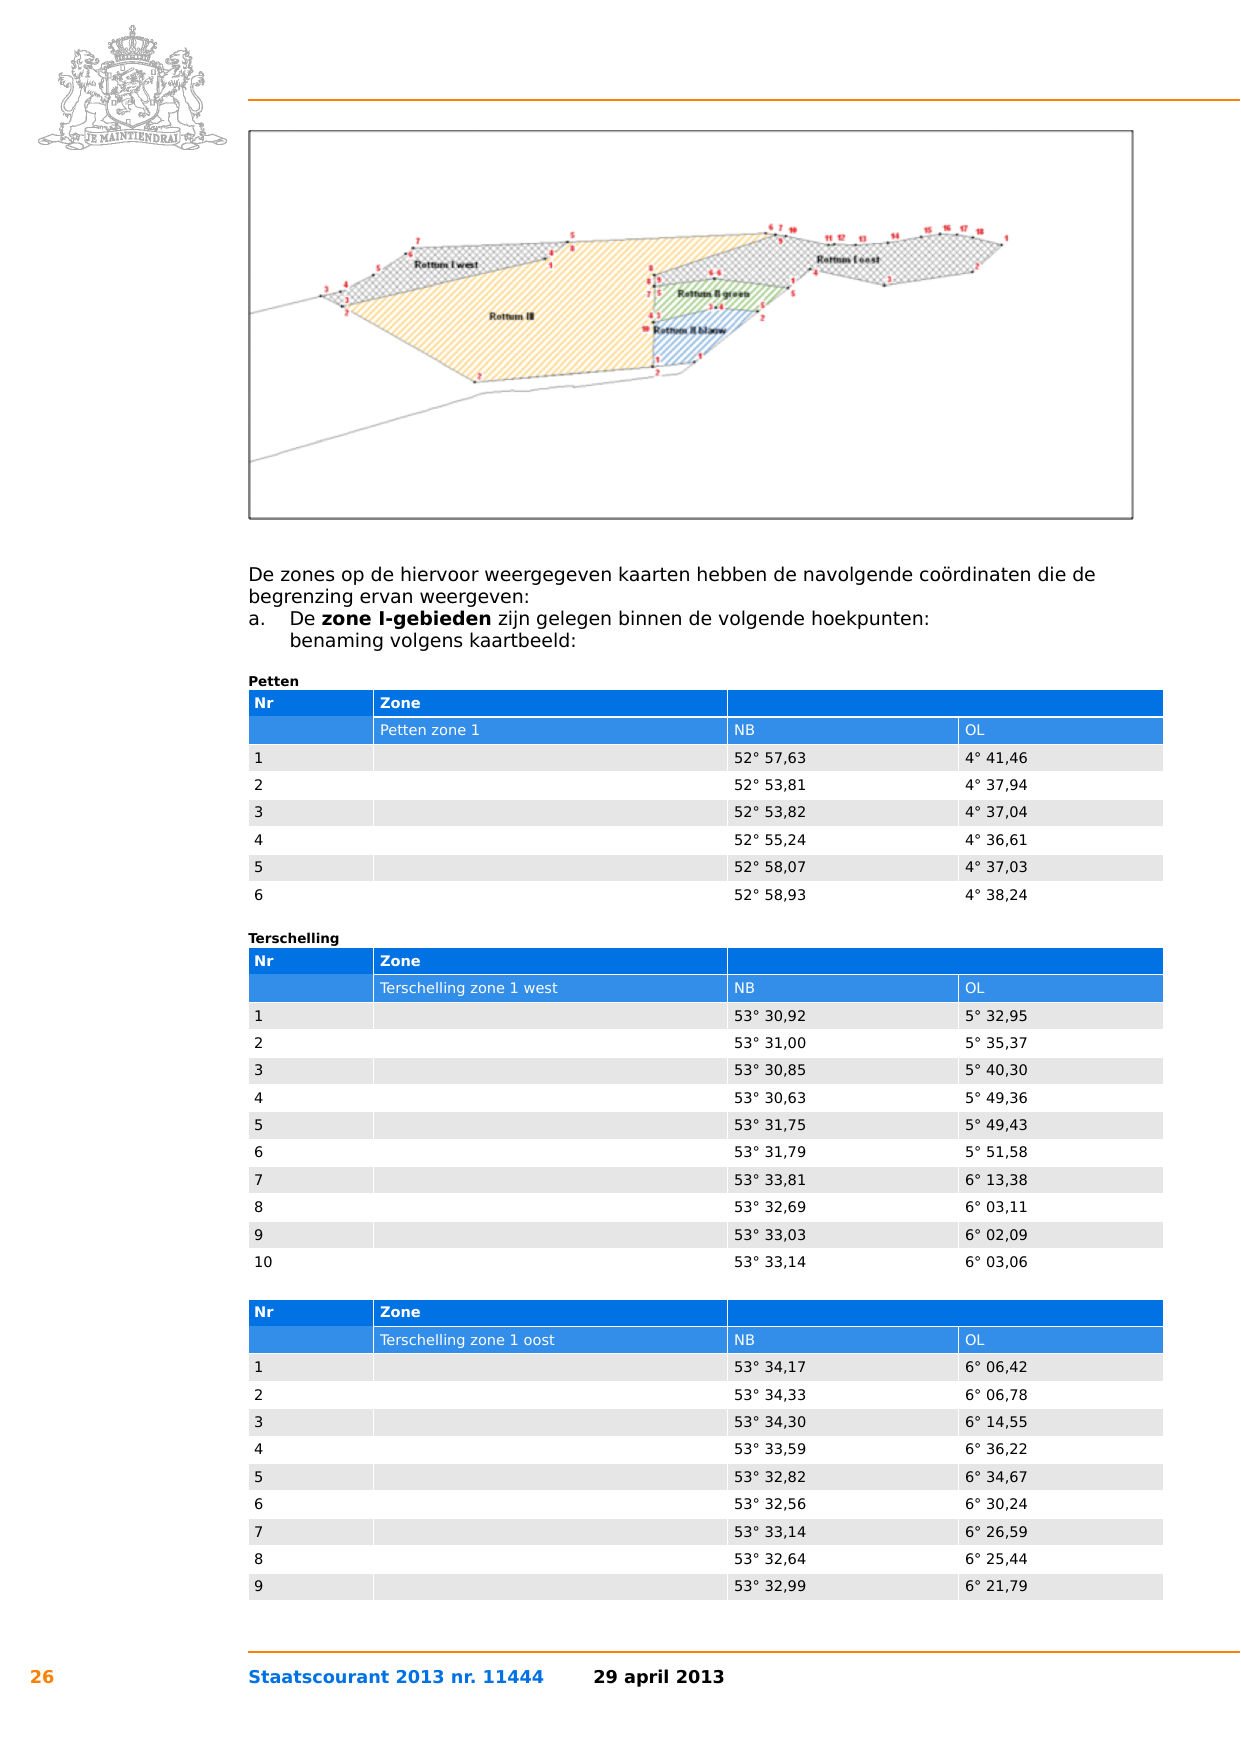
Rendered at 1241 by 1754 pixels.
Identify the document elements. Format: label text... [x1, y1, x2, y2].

table_cell [374, 1140, 727, 1166]
table_cell [374, 1519, 727, 1545]
table_cell 53° 33,14 [728, 1519, 958, 1545]
table_cell 53° 31,75 [728, 1112, 958, 1139]
text benaming volgens kaartbeeld: [289, 629, 1163, 651]
table_cell [374, 1222, 727, 1248]
table_cell [374, 1491, 727, 1518]
table_cell 2 [249, 1382, 373, 1408]
table_cell 1 [249, 745, 373, 771]
table_cell Petten zone 1 [374, 718, 727, 744]
table_cell 2 [249, 772, 373, 799]
table_cell 4° 41,46 [959, 745, 1163, 771]
table_cell [374, 1030, 727, 1056]
table_cell [374, 800, 727, 826]
table_header Petten [248, 673, 1163, 689]
table_cell 7 [249, 1519, 373, 1545]
table_cell [728, 948, 1163, 974]
table_cell 4° 37,03 [959, 855, 1163, 881]
table_cell 53° 30,92 [728, 1003, 958, 1029]
table_cell 2 [249, 1030, 373, 1056]
table_cell NB [728, 1327, 958, 1353]
table_cell 5° 35,37 [959, 1030, 1163, 1056]
table_cell [374, 827, 727, 853]
table_cell 8 [249, 1195, 373, 1221]
table_cell 5° 49,43 [959, 1112, 1163, 1139]
table_cell 6° 06,78 [959, 1382, 1163, 1408]
table_cell OL [959, 975, 1163, 1002]
table_cell 3 [249, 1058, 373, 1084]
table_cell [374, 772, 727, 799]
table_cell 9 [249, 1574, 373, 1600]
table_cell 5° 32,95 [959, 1003, 1163, 1029]
table_cell [374, 1249, 727, 1276]
table_cell 52° 58,07 [728, 855, 958, 881]
table_cell [374, 1085, 727, 1111]
table_cell [374, 1409, 727, 1436]
table_cell Terschelling zone 1 west [374, 975, 727, 1002]
table_cell 6 [249, 882, 373, 908]
table_cell 6° 36,22 [959, 1437, 1163, 1463]
table_cell 6° 26,59 [959, 1519, 1163, 1545]
table_cell 53° 32,82 [728, 1464, 958, 1490]
table_cell 53° 32,56 [728, 1491, 958, 1518]
table_cell [374, 745, 727, 771]
text a. De zone I-gebieden zijn gelegen binnen de volgende hoekpunten: [248, 607, 1163, 629]
table_cell 52° 53,82 [728, 800, 958, 826]
table_cell 4° 37,94 [959, 772, 1163, 799]
table_cell 53° 33,03 [728, 1222, 958, 1248]
table_cell [374, 1382, 727, 1408]
table_cell [374, 1574, 727, 1600]
table_cell 53° 34,33 [728, 1382, 958, 1408]
table_cell [374, 1546, 727, 1572]
table_cell 6 [249, 1140, 373, 1166]
table_cell 53° 31,79 [728, 1140, 958, 1166]
table_cell [374, 882, 727, 908]
table_cell 6° 21,79 [959, 1574, 1163, 1600]
table_cell 4° 36,61 [959, 827, 1163, 853]
table_cell 6° 03,06 [959, 1249, 1163, 1276]
table_cell 4° 37,04 [959, 800, 1163, 826]
table_cell 53° 34,30 [728, 1409, 958, 1436]
table_cell Terschelling zone 1 oost [374, 1327, 727, 1353]
table_cell Zone [374, 948, 727, 974]
table_cell 9 [249, 1222, 373, 1248]
table_cell 53° 33,14 [728, 1249, 958, 1276]
table_cell OL [959, 1327, 1163, 1353]
table_cell 53° 32,64 [728, 1546, 958, 1572]
table_cell 53° 32,99 [728, 1574, 958, 1600]
table_cell 5 [249, 1464, 373, 1490]
table_cell 53° 33,81 [728, 1167, 958, 1193]
table_cell 3 [249, 1409, 373, 1436]
table_cell 5° 51,58 [959, 1140, 1163, 1166]
table_cell 4° 38,24 [959, 882, 1163, 908]
table_cell [374, 1112, 727, 1139]
table_cell 10 [249, 1249, 373, 1276]
table_cell OL [959, 718, 1163, 744]
table_cell NB [728, 718, 958, 744]
table_cell 6 [249, 1491, 373, 1518]
table_cell [374, 1464, 727, 1490]
table_cell 5° 40,30 [959, 1058, 1163, 1084]
table_cell [374, 1167, 727, 1193]
table_cell 52° 58,93 [728, 882, 958, 908]
table_cell 53° 33,59 [728, 1437, 958, 1463]
table_cell NB [728, 975, 958, 1002]
table_header [728, 1300, 1163, 1326]
table_cell 6° 34,67 [959, 1464, 1163, 1490]
picture [38, 25, 227, 150]
table_cell 53° 30,85 [728, 1058, 958, 1084]
table_cell [374, 1437, 727, 1463]
table_cell 5° 49,36 [959, 1085, 1163, 1111]
table_cell [374, 1058, 727, 1084]
text De zones op de hiervoor weergegeven kaarten hebben de navolgende coördinaten die de begrenzing ervan weergeven: [248, 563, 1163, 607]
table_cell 6° 25,44 [959, 1546, 1163, 1572]
table_cell [374, 1003, 727, 1029]
table_cell 8 [249, 1546, 373, 1572]
table_cell 7 [249, 1167, 373, 1193]
table_cell 6° 14,55 [959, 1409, 1163, 1436]
table_cell 53° 31,00 [728, 1030, 958, 1056]
table_cell 1 [249, 1354, 373, 1381]
table_cell 52° 55,24 [728, 827, 958, 853]
table_cell 53° 32,69 [728, 1195, 958, 1221]
table_header Nr [249, 1300, 373, 1326]
table_cell Nr [249, 948, 373, 974]
table_header Zone [374, 1300, 727, 1326]
table_cell [374, 1354, 727, 1381]
table_cell 52° 57,63 [728, 745, 958, 771]
table_cell 4 [249, 827, 373, 853]
table_cell [374, 855, 727, 881]
table_cell Zone [374, 690, 727, 716]
table_cell 6° 06,42 [959, 1354, 1163, 1381]
table_cell 5 [249, 1112, 373, 1139]
table_cell 6° 13,38 [959, 1167, 1163, 1193]
table_header Terschelling [248, 931, 1163, 947]
table_cell [728, 690, 1163, 716]
table_cell 1 [249, 1003, 373, 1029]
table_cell 53° 34,17 [728, 1354, 958, 1381]
table_cell 6° 02,09 [959, 1222, 1163, 1248]
picture [248, 130, 1134, 520]
table_cell 5 [249, 855, 373, 881]
table_cell 53° 30,63 [728, 1085, 958, 1111]
table_cell 6° 03,11 [959, 1195, 1163, 1221]
table_cell 6° 30,24 [959, 1491, 1163, 1518]
table_cell 3 [249, 800, 373, 826]
table_cell Nr [249, 690, 373, 716]
table_cell 4 [249, 1437, 373, 1463]
table_cell 4 [249, 1085, 373, 1111]
table_cell 52° 53,81 [728, 772, 958, 799]
table_cell [374, 1195, 727, 1221]
